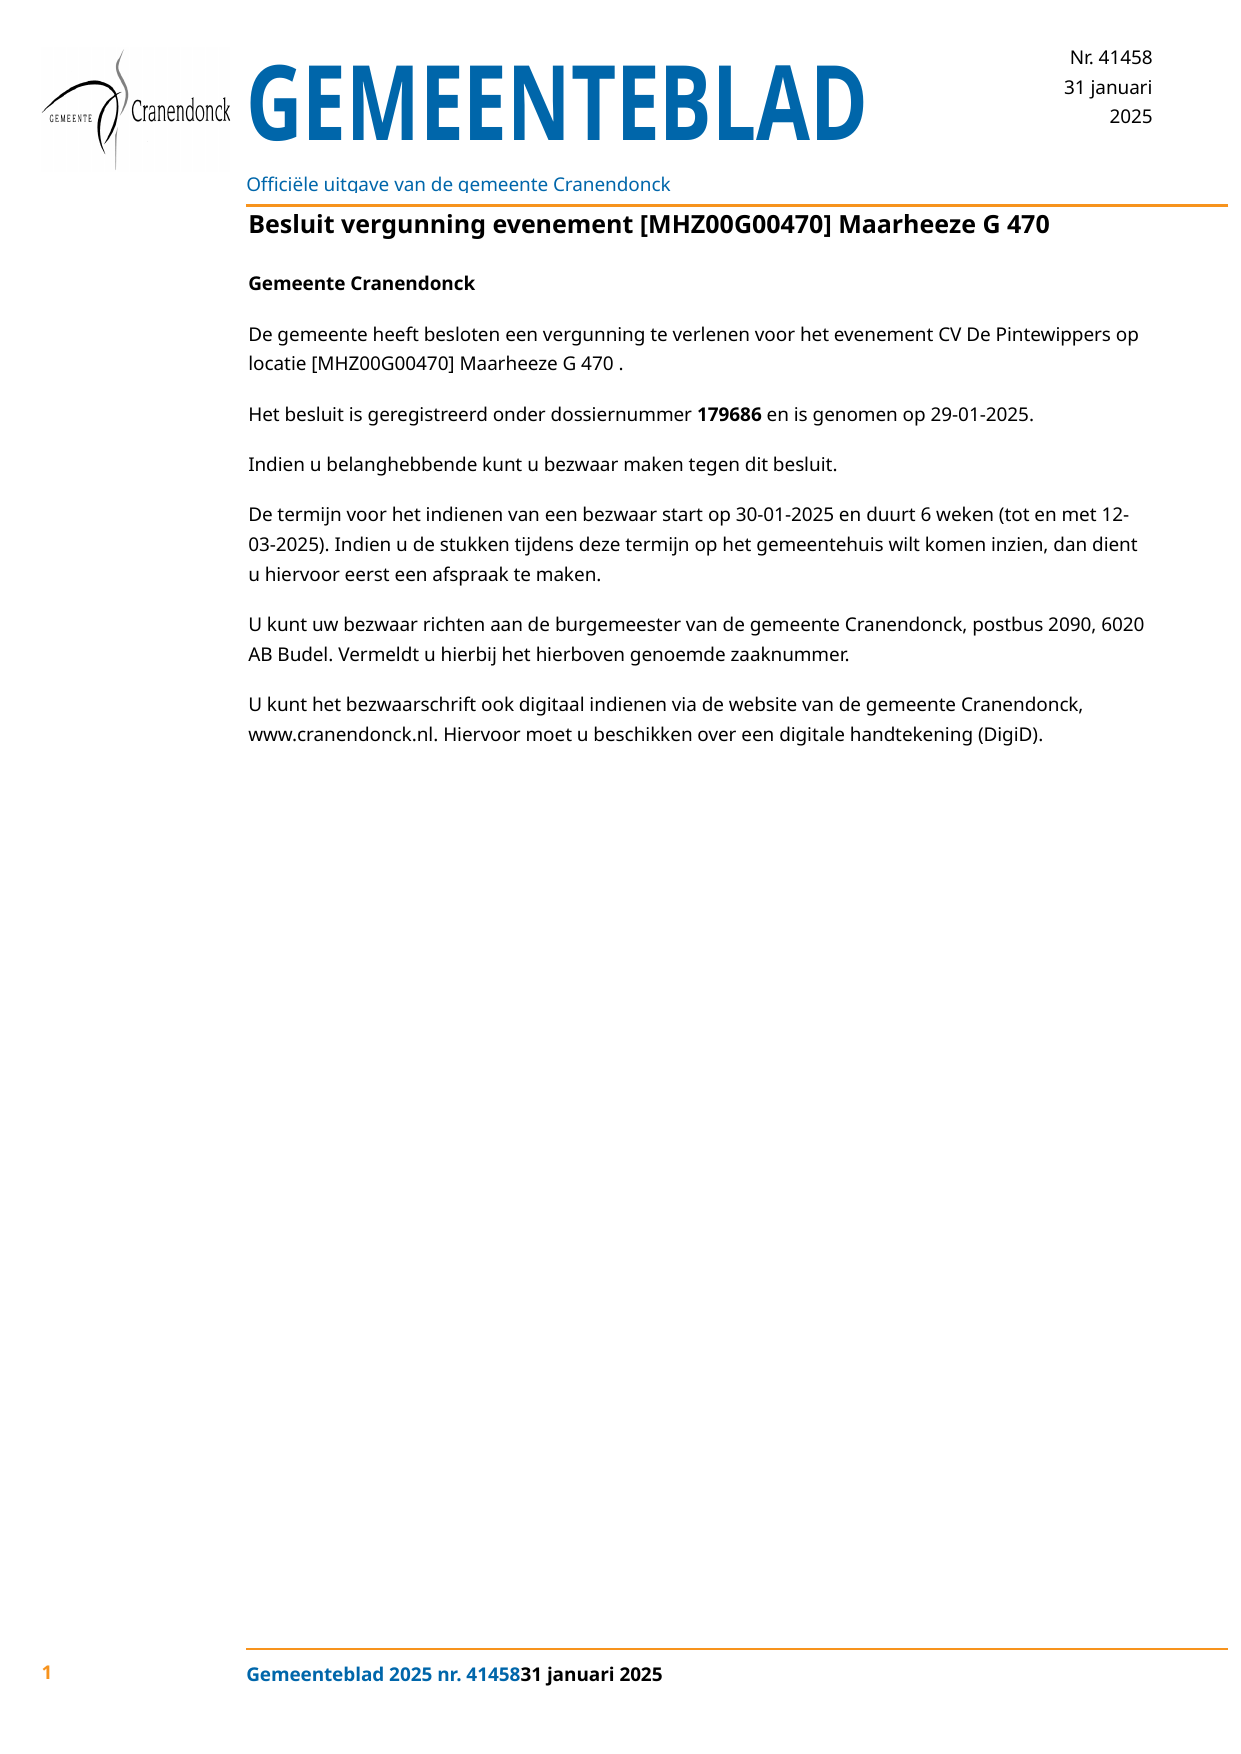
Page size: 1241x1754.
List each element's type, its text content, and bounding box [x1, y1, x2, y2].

text Besluit vergunning evenement [MHZ00G00470] Maarheeze G 470 [248, 207, 1152, 241]
text U kunt het bezwaarschrift ook digitaal indienen via de website van de gemeente Cranendonck, www.cranendonck.nl. Hiervoor moet u beschikken over een digitale handtekening (DigiD). [248, 691, 1152, 746]
text U kunt uw bezwaar richten aan de burgemeester van de gemeente Cranendonck, postbus 2090, 6020 AB Budel. Vermeldt u hierbij het hierboven genoemde zaaknummer. [248, 611, 1152, 666]
text Indien u belanghebbende kunt u bezwaar maken tegen dit besluit. [248, 451, 1152, 477]
text De termijn voor het indienen van een bezwaar start op 30-01-2025 en duurt 6 weken (tot en met 12-03-2025). Indien u de stukken tijdens deze termijn op het gemeentehuis wilt komen inzien, dan dient u hiervoor eerst een afspraak te maken. [248, 502, 1152, 586]
text Gemeente Cranendonck [248, 270, 1152, 296]
picture [41, 47, 231, 172]
text De gemeente heeft besloten een vergunning te verlenen voor het evenement CV De Pintewippers op locatie [MHZ00G00470] Maarheeze G 470 . [248, 321, 1152, 376]
text Het besluit is geregistreerd onder dossiernummer 179686 en is genomen op 29-01-2025. [248, 401, 1152, 426]
